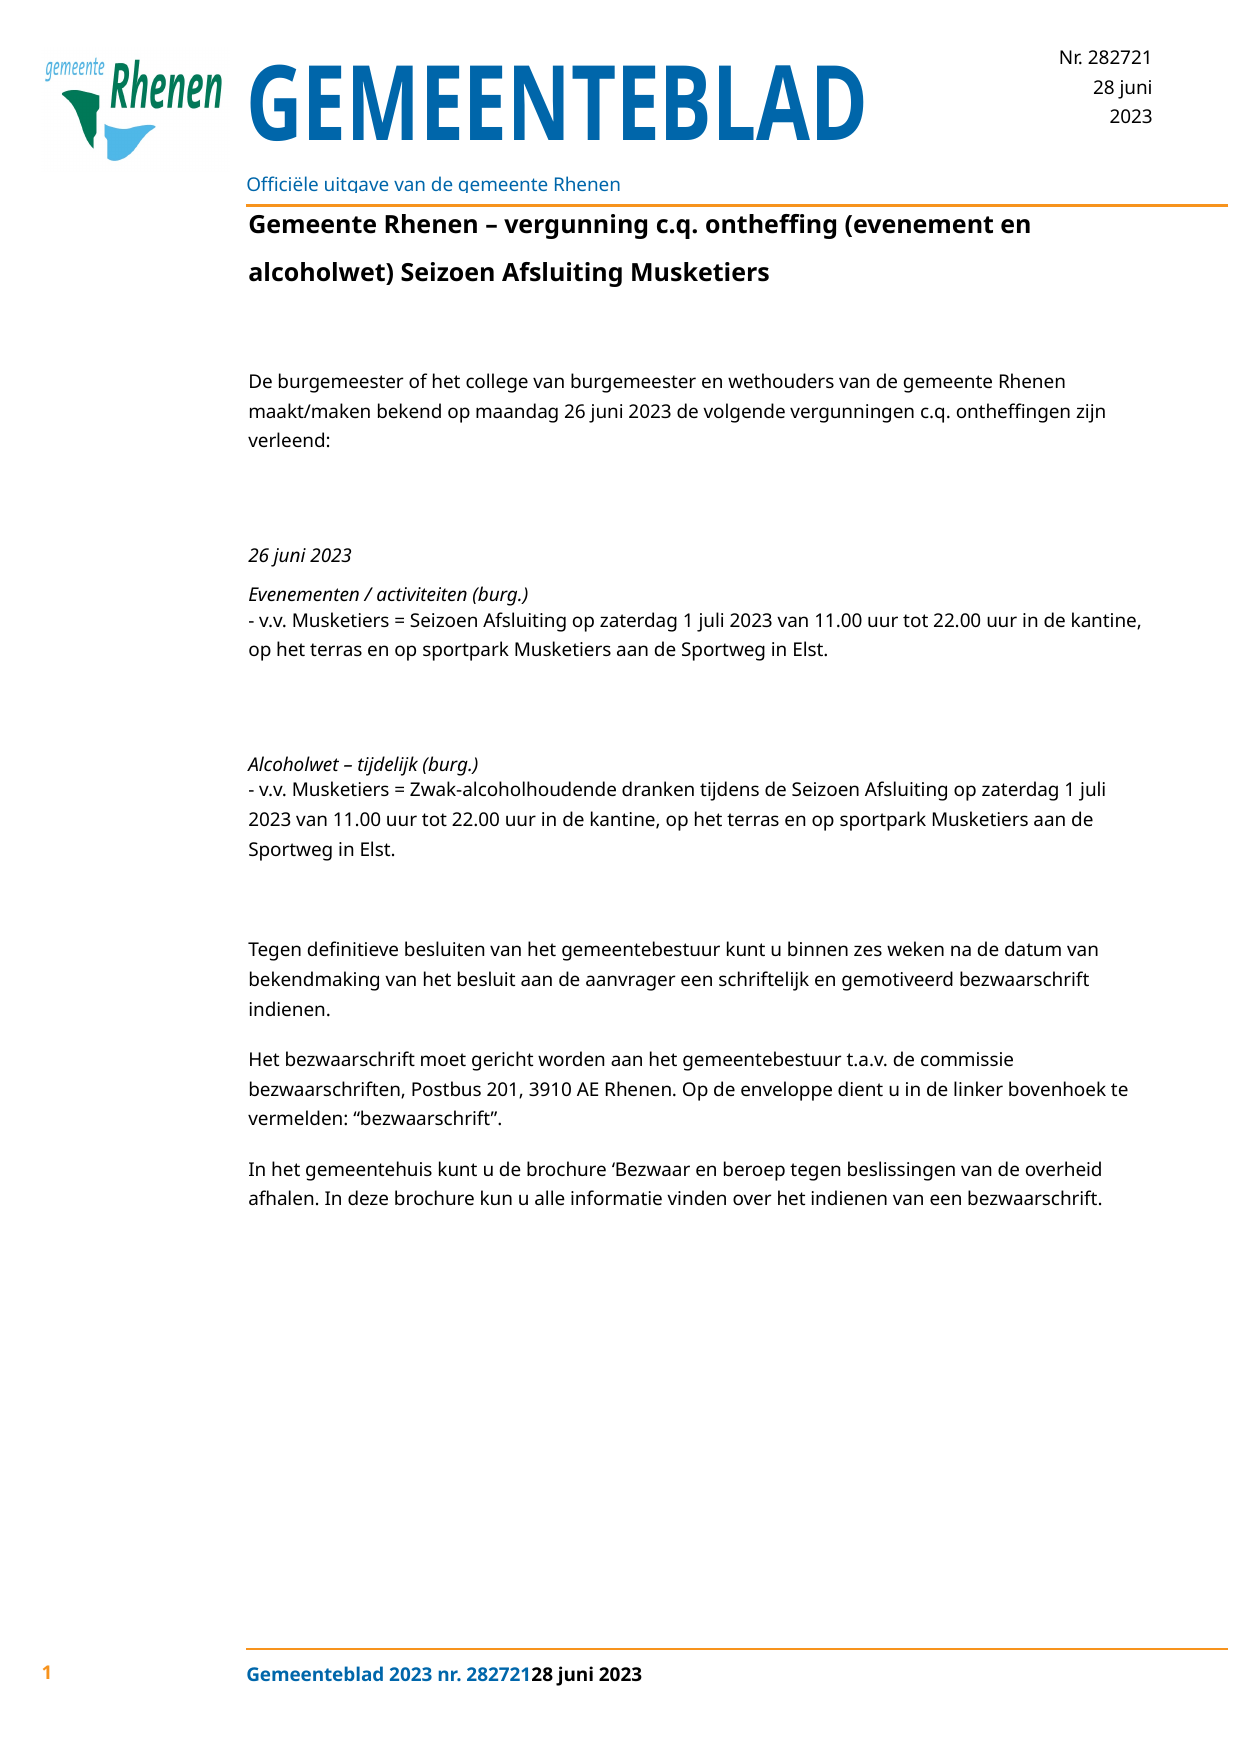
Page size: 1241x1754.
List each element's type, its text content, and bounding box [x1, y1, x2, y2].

text Gemeente Rhenen – vergunning c.q. ontheffing (evenement en alcoholwet) Seizoen Afsluiting Musketiers [248, 207, 1152, 288]
text Evenementen / activiteiten (burg.) [248, 581, 1152, 607]
text - v.v. Musketiers = Seizoen Afsluiting op zaterdag 1 juli 2023 van 11.00 uur tot 22.00 uur in de kantine, op het terras en op sportpark Musketiers aan de Sportweg in Elst. [248, 607, 1152, 662]
picture [41, 47, 231, 172]
text In het gemeentehuis kunt u de brochure ‘Bezwaar en beroep tegen beslissingen van de overheid afhalen. In deze brochure kun u alle informatie vinden over het indienen van een bezwaarschrift. [248, 1156, 1152, 1211]
text Tegen definitieve besluiten van het gemeentebestuur kunt u binnen zes weken na de datum van bekendmaking van het besluit aan de aanvrager een schriftelijk en gemotiveerd bezwaarschrift indienen. [248, 937, 1152, 1021]
text 26 juni 2023 [248, 542, 1152, 568]
text De burgemeester of het college van burgemeester en wethouders van de gemeente Rhenen maakt/maken bekend op maandag 26 juni 2023 de volgende vergunningen c.q. ontheffingen zijn verleend: [248, 368, 1152, 453]
text - v.v. Musketiers = Zwak-alcoholhoudende dranken tijdens de Seizoen Afsluiting op zaterdag 1 juli 2023 van 11.00 uur tot 22.00 uur in de kantine, op het terras en op sportpark Musketiers aan de Sportweg in Elst. [248, 777, 1152, 861]
text Het bezwaarschrift moet gericht worden aan het gemeentebestuur t.a.v. de commissie bezwaarschriften, Postbus 201, 3910 AE Rhenen. Op de enveloppe dient u in de linker bovenhoek te vermelden: “bezwaarschrift”. [248, 1046, 1152, 1131]
text Alcoholwet – tijdelijk (burg.) [248, 751, 1152, 777]
